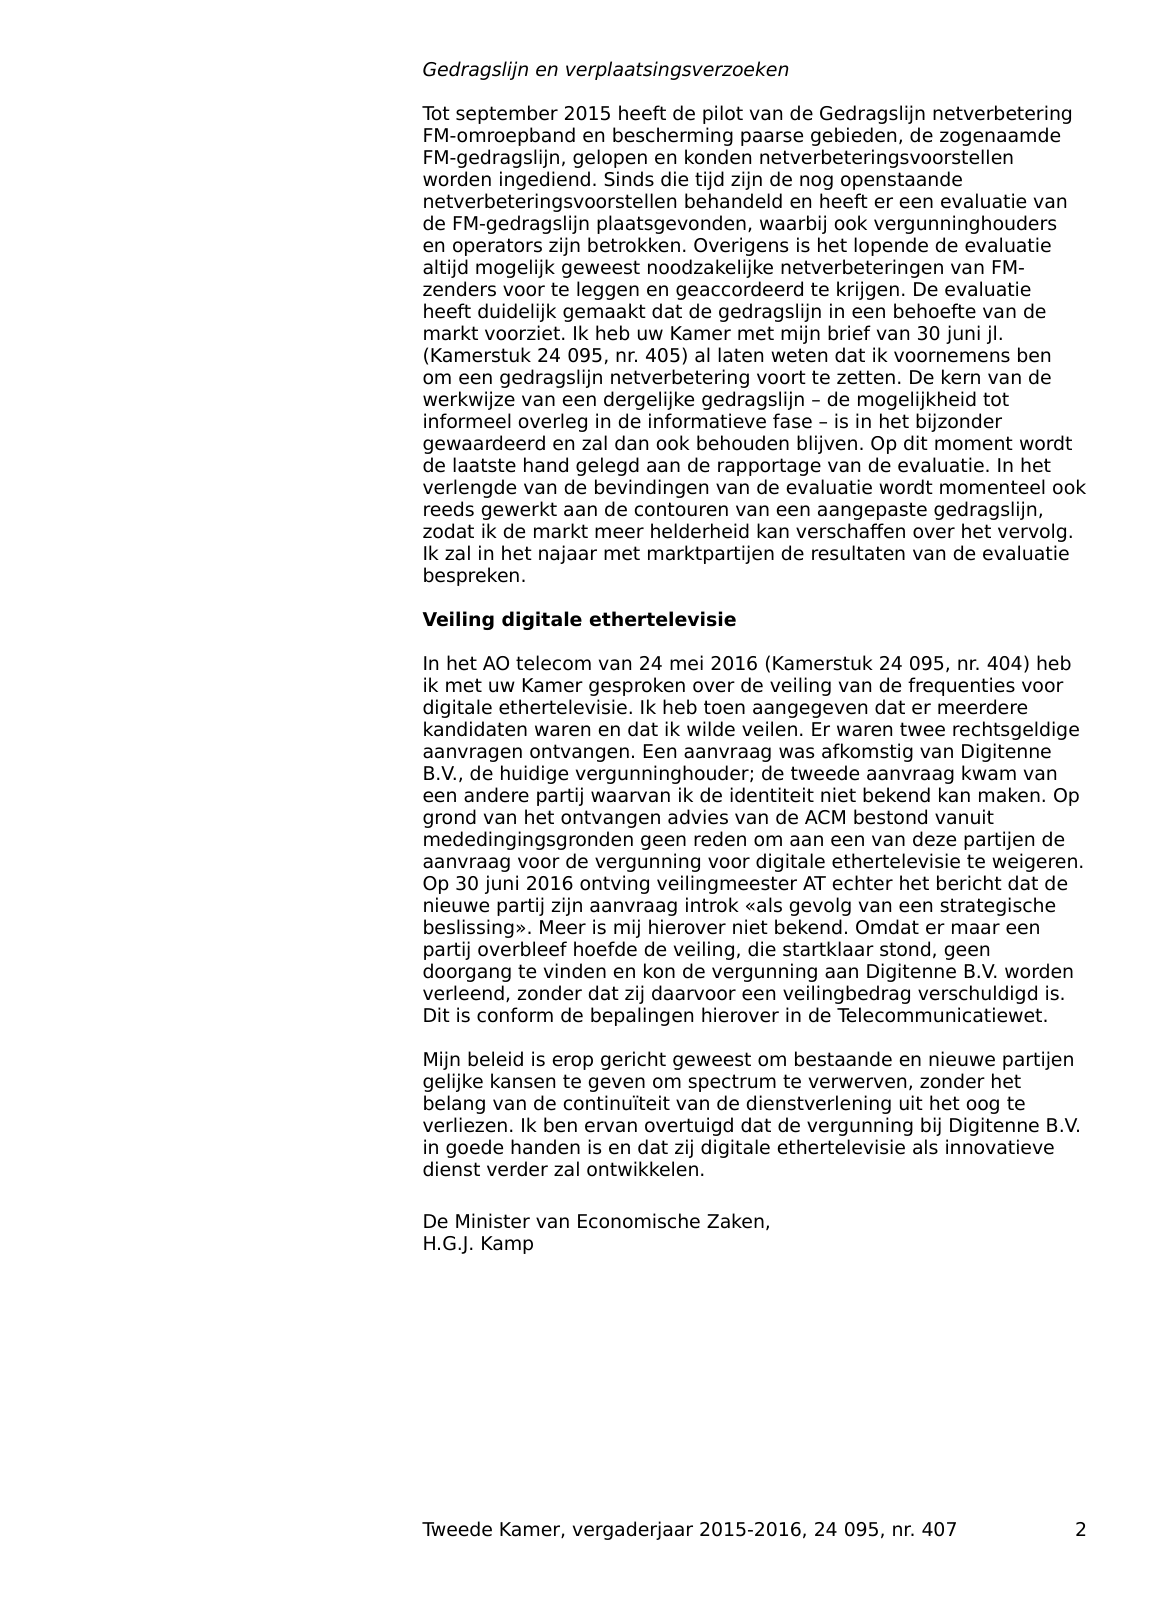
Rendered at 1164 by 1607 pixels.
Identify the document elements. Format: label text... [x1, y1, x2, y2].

subtitle Veiling digitale ethertelevisie [422, 609, 1087, 631]
text Mijn beleid is erop gericht geweest om bestaande en nieuwe partijen gelijke kansen te geven om spectrum te verwerven, zonder het belang van de continuïteit van de dienstverlening uit het oog te verliezen. Ik ben ervan overtuigd dat de vergunning bij Digitenne B.V. in goede handen is en dat zij digitale ethertelevisie als innovatieve dienst verder zal ontwikkelen. [422, 1049, 1087, 1181]
text In het AO telecom van 24 mei 2016 (Kamerstuk 24 095, nr. 404) heb ik met uw Kamer gesproken over de veiling van de frequenties voor digitale ethertelevisie. Ik heb toen aangegeven dat er meerdere kandidaten waren en dat ik wilde veilen. Er waren twee rechtsgeldige aanvragen ontvangen. Een aanvraag was afkomstig van Digitenne B.V., de huidige vergunninghouder; de tweede aanvraag kwam van een andere partij waarvan ik de identiteit niet bekend kan maken. Op grond van het ontvangen advies van de ACM bestond vanuit mededingingsgronden geen reden om aan een van deze partijen de aanvraag voor de vergunning voor digitale ethertelevisie te weigeren. Op 30 juni 2016 ontving veilingmeester AT echter het bericht dat de nieuwe partij zijn aanvraag introk «als gevolg van een strategische beslissing». Meer is mij hierover niet bekend. Omdat er maar een partij overbleef hoefde de veiling, die startklaar stond, geen doorgang te vinden en kon de vergunning aan Digitenne B.V. worden verleend, zonder dat zij daarvoor een veilingbedrag verschuldigd is. Dit is conform de bepalingen hierover in de Telecommunicatiewet. [422, 653, 1087, 1027]
subtitle Gedragslijn en verplaatsingsverzoeken [422, 59, 1087, 81]
text De Minister van Economische Zaken, H.G.J. Kamp [422, 1211, 1087, 1255]
text Tot september 2015 heeft de pilot van de Gedragslijn netverbetering FM-omroepband en bescherming paarse gebieden, de zogenaamde FM-gedragslijn, gelopen en konden netverbeteringsvoorstellen worden ingediend. Sinds die tijd zijn de nog openstaande netverbeteringsvoorstellen behandeld en heeft er een evaluatie van de FM-gedragslijn plaatsgevonden, waarbij ook vergunninghouders en operators zijn betrokken. Overigens is het lopende de evaluatie altijd mogelijk geweest noodzakelijke netverbeteringen van FM-zenders voor te leggen en geaccordeerd te krijgen. De evaluatie heeft duidelijk gemaakt dat de gedragslijn in een behoefte van de markt voorziet. Ik heb uw Kamer met mijn brief van 30 juni jl. (Kamerstuk 24 095, nr. 405) al laten weten dat ik voornemens ben om een gedragslijn netverbetering voort te zetten. De kern van de werkwijze van een dergelijke gedragslijn – de mogelijkheid tot informeel overleg in de informatieve fase – is in het bijzonder gewaardeerd en zal dan ook behouden blijven. Op dit moment wordt de laatste hand gelegd aan de rapportage van de evaluatie. In het verlengde van de bevindingen van de evaluatie wordt momenteel ook reeds gewerkt aan de contouren van een aangepaste gedragslijn, zodat ik de markt meer helderheid kan verschaffen over het vervolg. Ik zal in het najaar met marktpartijen de resultaten van de evaluatie bespreken. [422, 103, 1087, 587]
